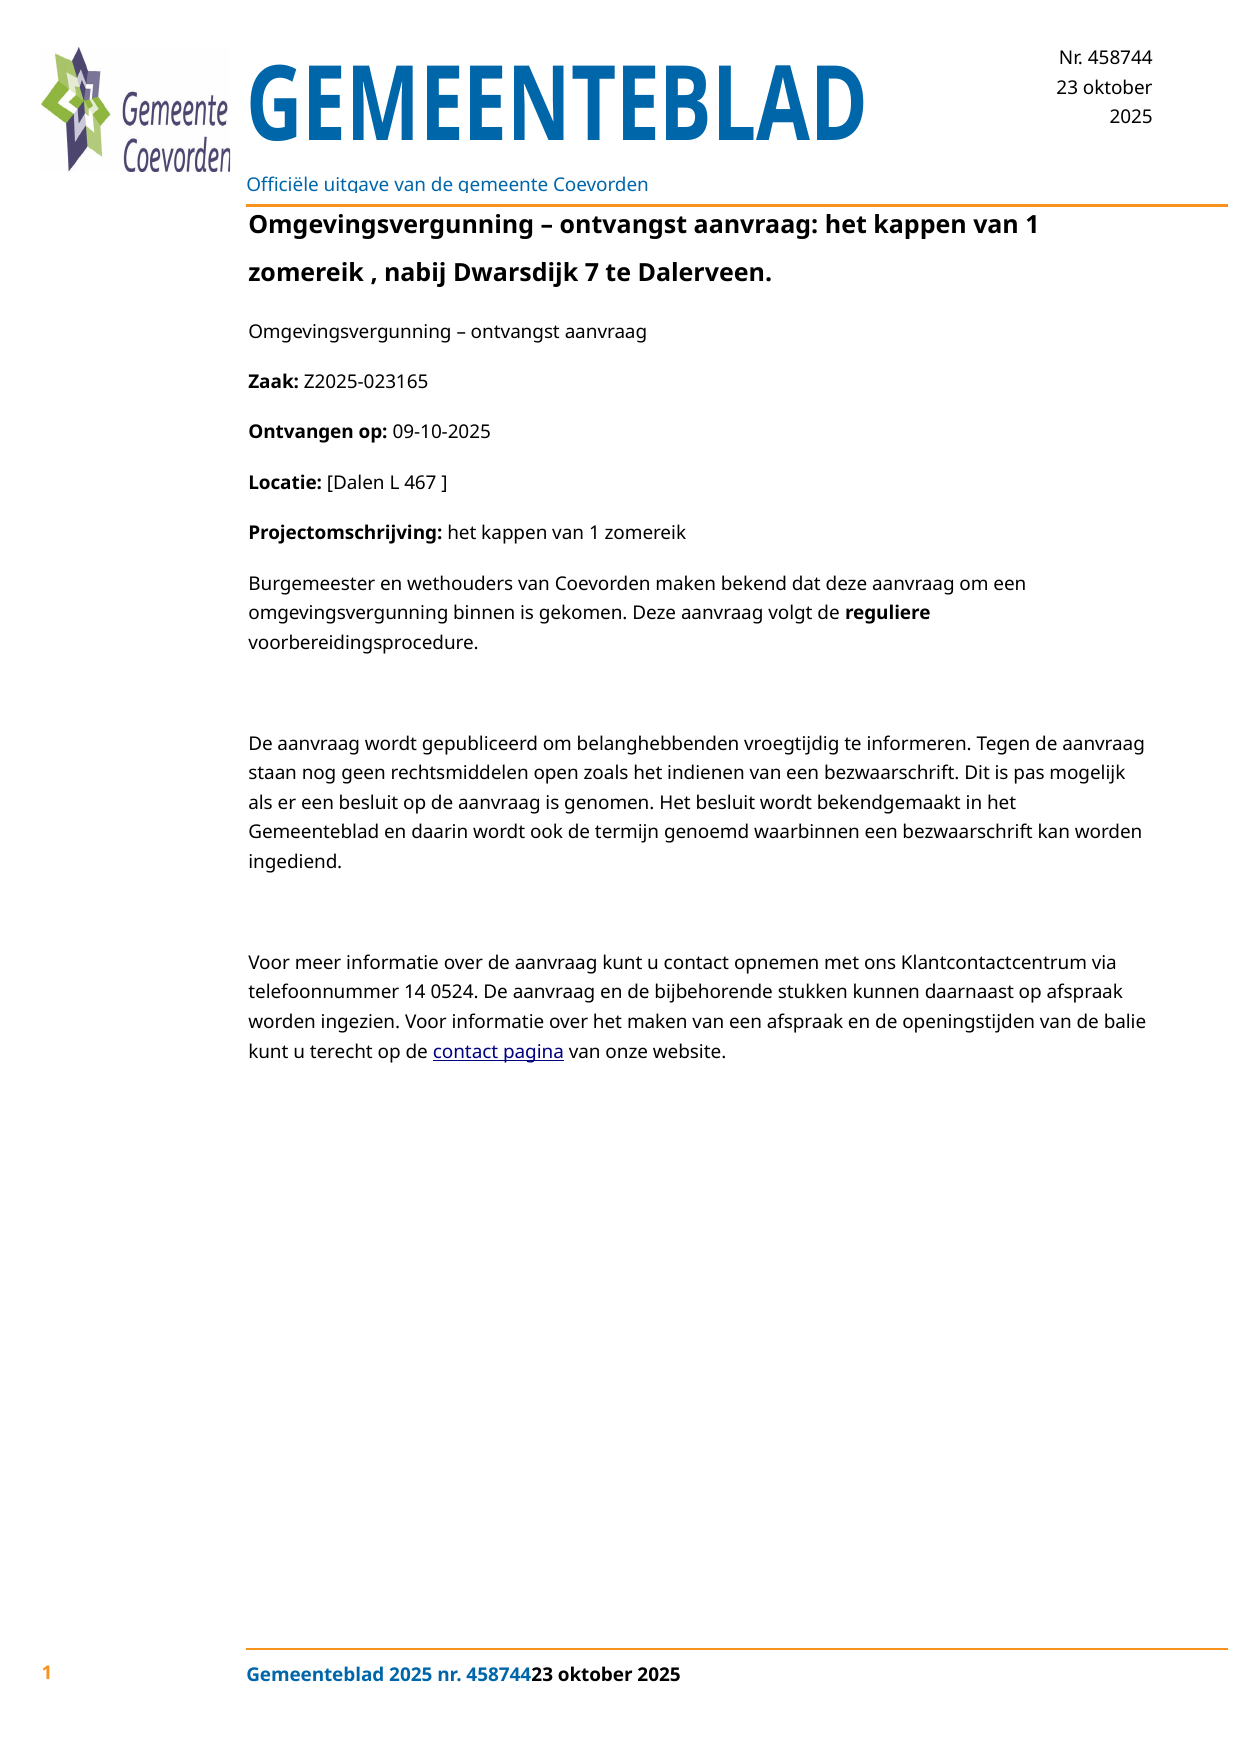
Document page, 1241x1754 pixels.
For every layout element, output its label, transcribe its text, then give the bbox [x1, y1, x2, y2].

text Omgevingsvergunning – ontvangst aanvraag [248, 318, 1152, 344]
text Ontvangen op: 09-10-2025 [248, 419, 1152, 444]
text De aanvraag wordt gepubliceerd om belanghebbenden vroegtijdig te informeren. Tegen de aanvraag staan nog geen rechtsmiddelen open zoals het indienen van een bezwaarschrift. Dit is pas mogelijk als er een besluit op de aanvraag is genomen. Het besluit wordt bekendgemaakt in het Gemeenteblad en daarin wordt ook de termijn genoemd waarbinnen een bezwaarschrift kan worden ingediend. [248, 730, 1152, 874]
text Locatie: [Dalen L 467 ] [248, 469, 1152, 495]
picture [41, 47, 231, 172]
text Projectomschrijving: het kappen van 1 zomereik [248, 519, 1152, 545]
text Omgevingsvergunning – ontvangst aanvraag: het kappen van 1 zomereik , nabij Dwarsdijk 7 te Dalerveen. [248, 207, 1152, 288]
text Burgemeester en wethouders van Coevorden maken bekend dat deze aanvraag om een omgevingsvergunning binnen is gekomen. Deze aanvraag volgt de reguliere voorbereidingsprocedure. [248, 570, 1152, 655]
text Zaak: Z2025-023165 [248, 368, 1152, 394]
text Voor meer informatie over de aanvraag kunt u contact opnemen met ons Klantcontactcentrum via telefoonnummer 14 0524. De aanvraag en de bijbehorende stukken kunnen daarnaast op afspraak worden ingezien. Voor informatie over het maken van een afspraak en de openingstijden van de balie kunt u terecht op de contact pagina van onze website. [248, 949, 1152, 1064]
